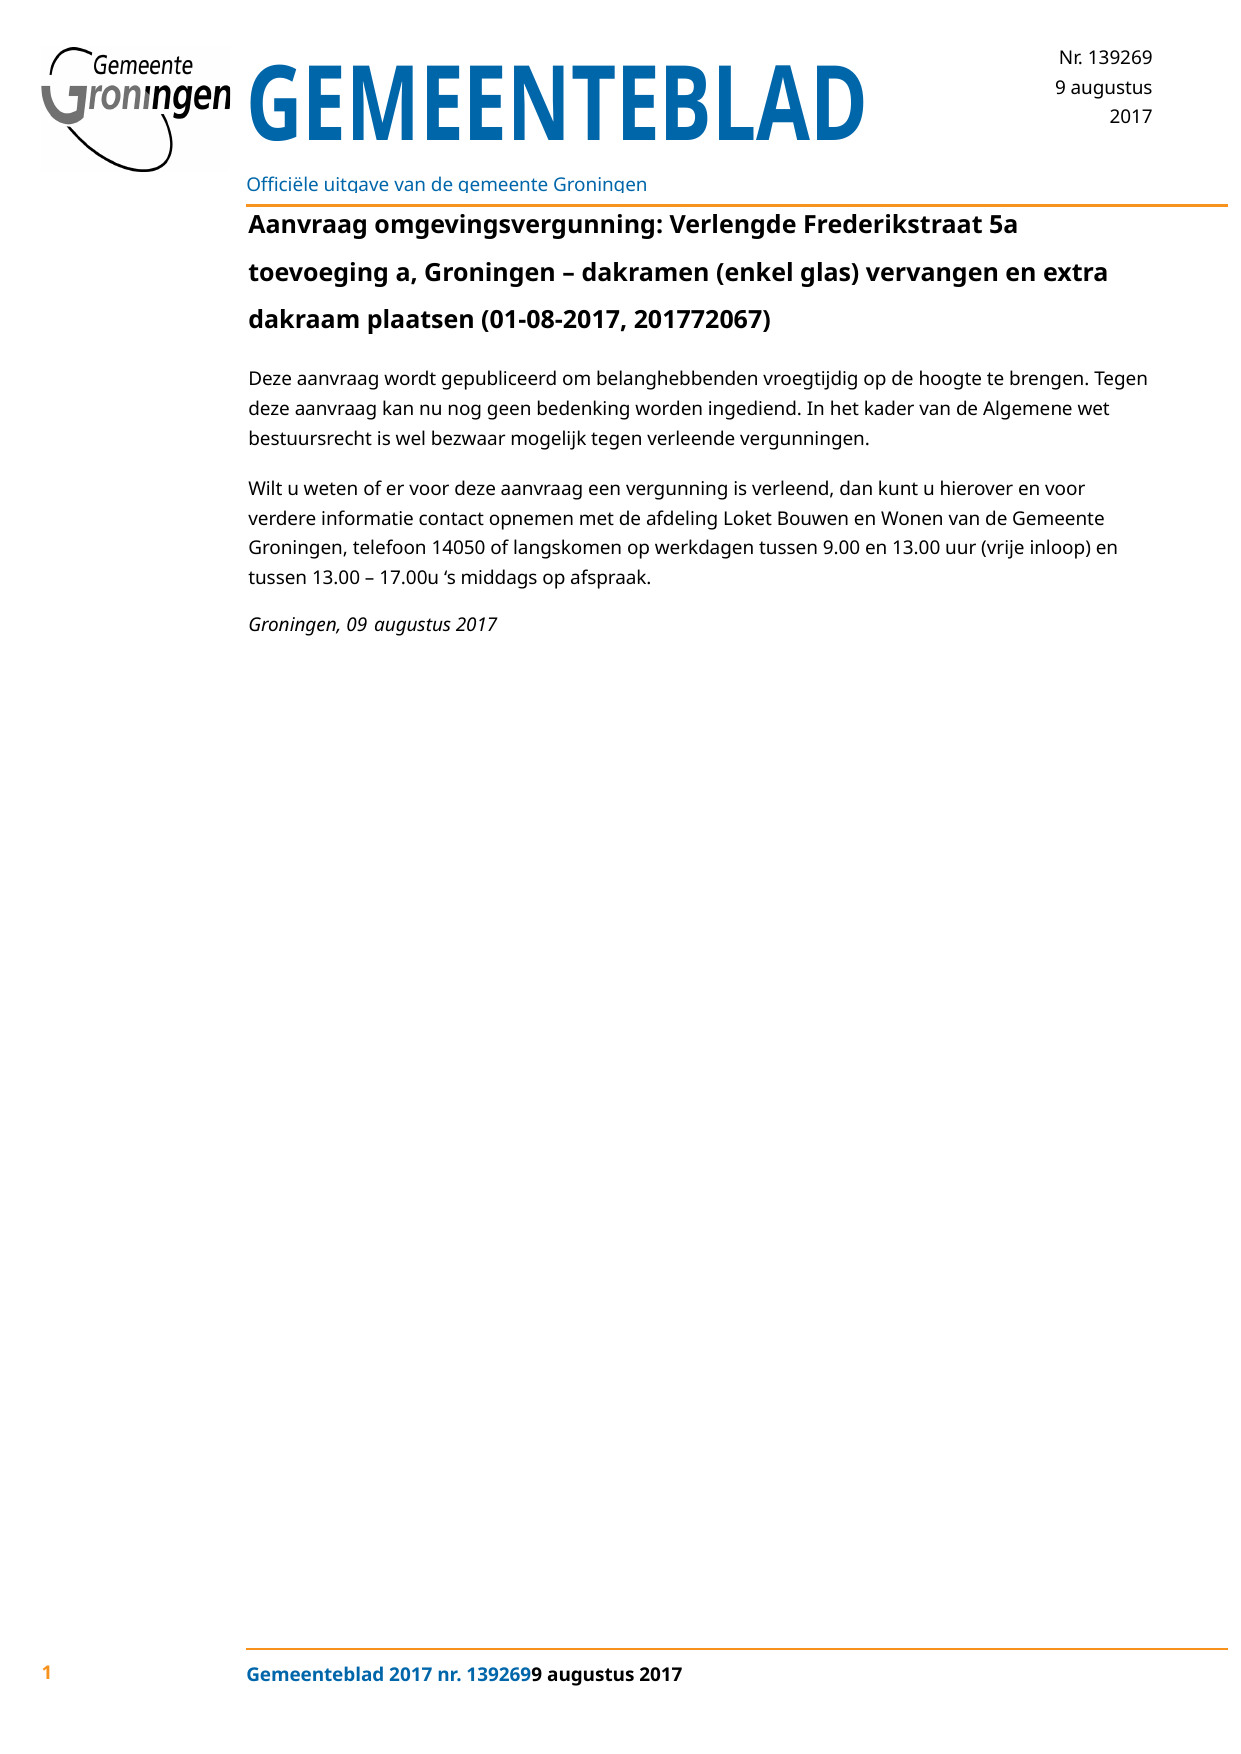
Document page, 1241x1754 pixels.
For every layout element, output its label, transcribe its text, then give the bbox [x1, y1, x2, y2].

text Wilt u weten of er voor deze aanvraag een vergunning is verleend, dan kunt u hierover en voor verdere informatie contact opnemen met de afdeling Loket Bouwen en Wonen van de Gemeente Groningen, telefoon 14050 of langskomen op werkdagen tussen 9.00 en 13.00 uur (vrije inloop) en tussen 13.00 – 17.00u ‘s middags op afspraak. [248, 475, 1152, 589]
text Deze aanvraag wordt gepubliceerd om belanghebbenden vroegtijdig op de hoogte te brengen. Tegen deze aanvraag kan nu nog geen bedenking worden ingediend. In het kader van de Algemene wet bestuursrecht is wel bezwaar mogelijk tegen verleende vergunningen. [248, 366, 1152, 450]
text Groningen, 09 augustus 2017 [248, 612, 1152, 637]
picture [41, 47, 231, 172]
text Aanvraag omgevingsvergunning: Verlengde Frederikstraat 5a toevoeging a, Groningen – dakramen (enkel glas) vervangen en extra dakraam plaatsen (01-08-2017, 201772067) [248, 207, 1152, 336]
